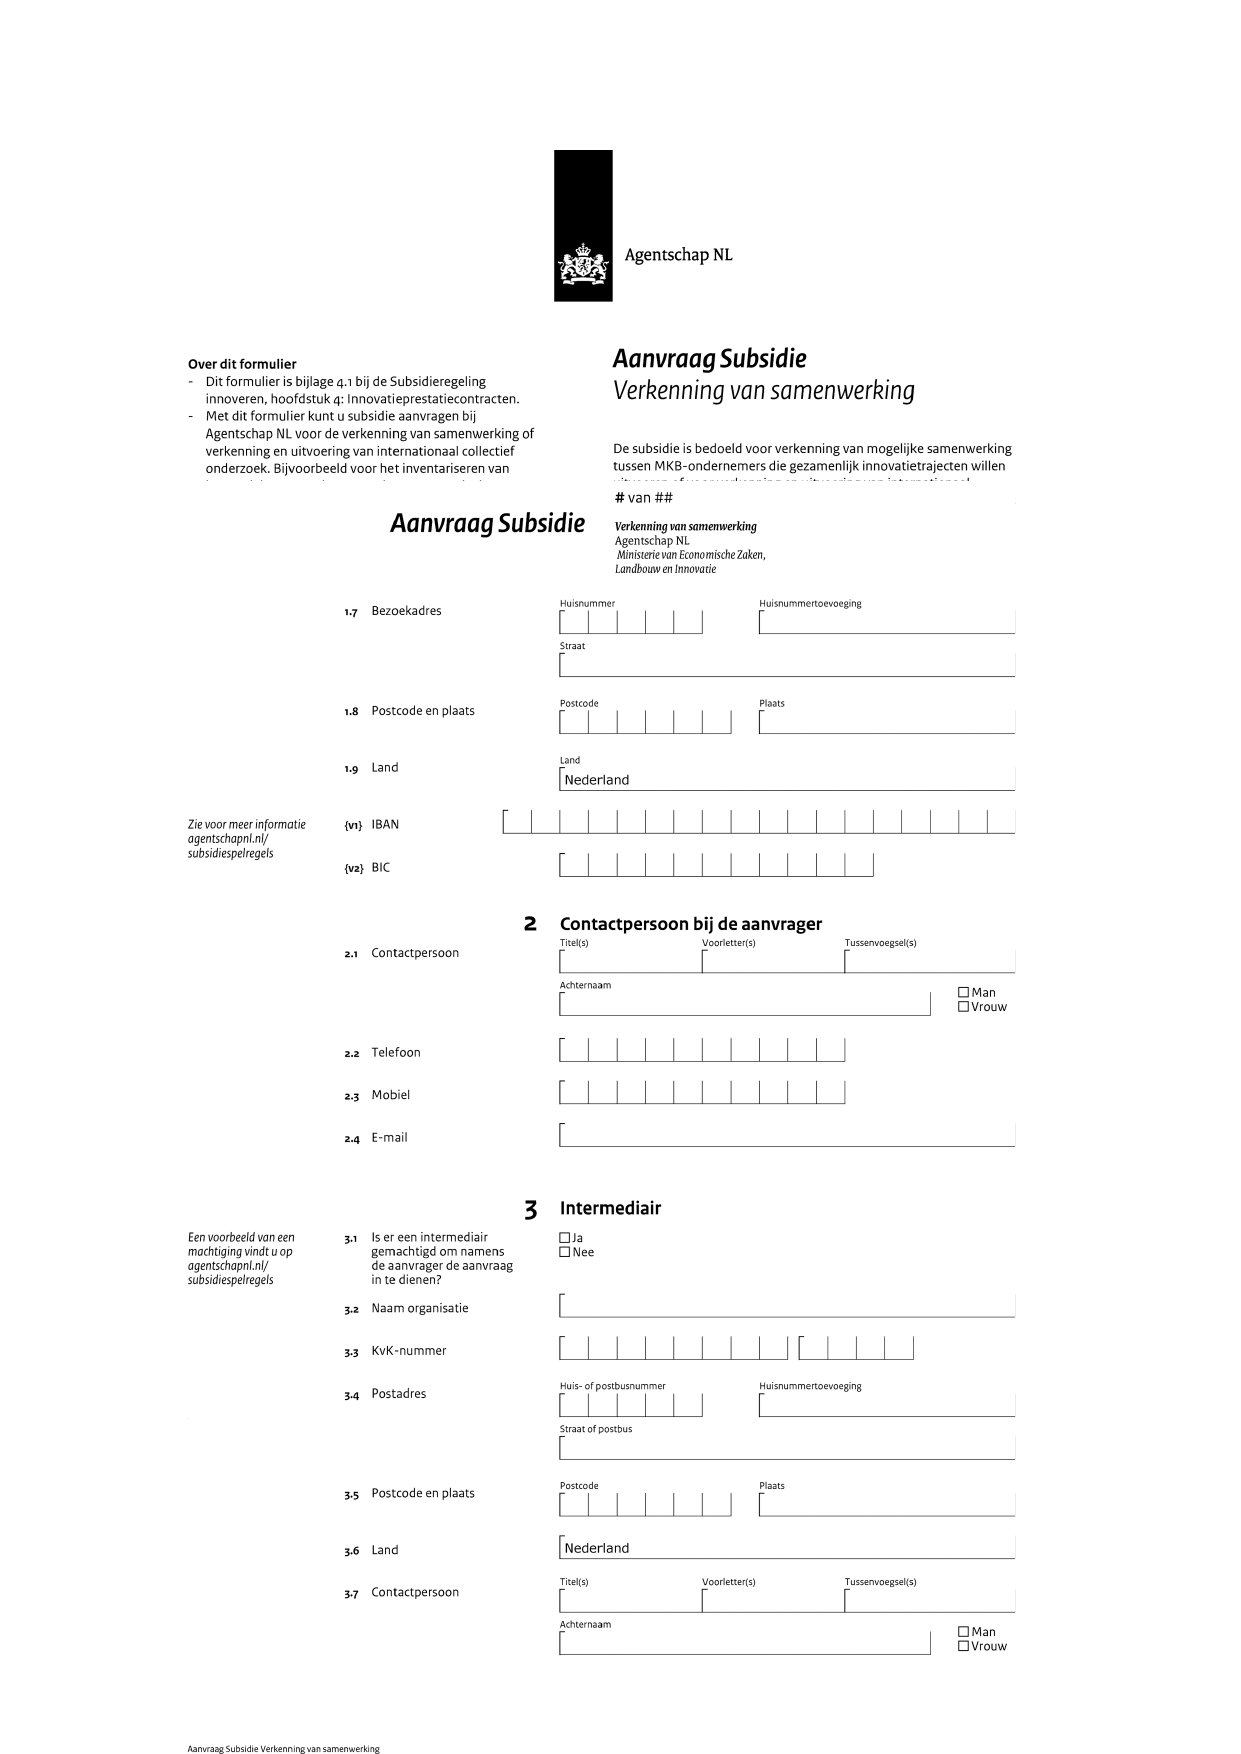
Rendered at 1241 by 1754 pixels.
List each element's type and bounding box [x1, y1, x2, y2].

picture [187, 150, 1016, 1754]
